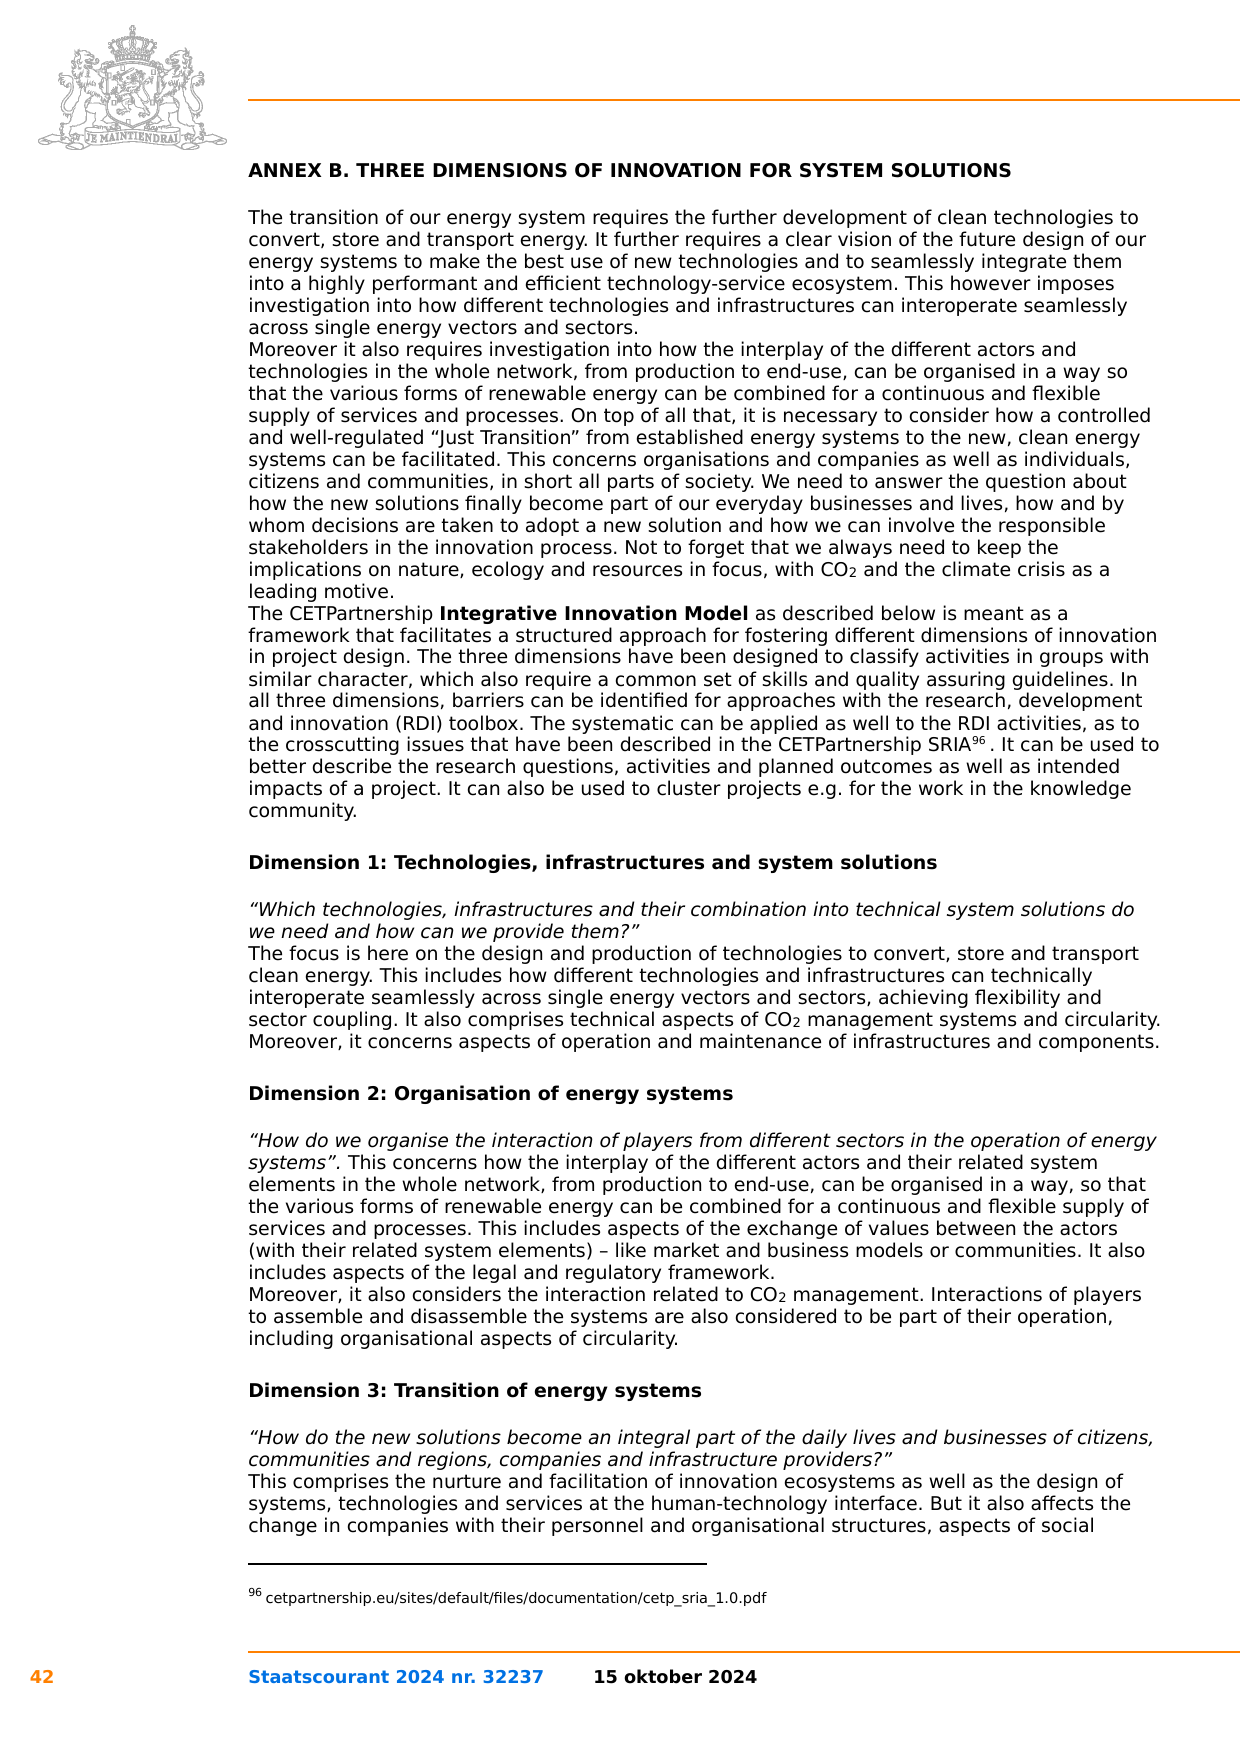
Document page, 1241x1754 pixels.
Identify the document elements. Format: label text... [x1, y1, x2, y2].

text Moreover, it also considers the interaction related to CO2 management. Interactions of players to assemble and disassemble the systems are also considered to be part of their operation, including organisational aspects of circularity. [248, 1284, 1163, 1350]
text This comprises the nurture and facilitation of innovation ecosystems as well as the design of systems, technologies and services at the human-technology interface. But it also affects the change in companies with their personnel and organisational structures, aspects of social [248, 1471, 1163, 1537]
text The CETPartnership Integrative Innovation Model as described below is meant as a framework that facilitates a structured approach for fostering different dimensions of innovation in project design. The three dimensions have been designed to classify activities in groups with similar character, which also require a common set of skills and quality assuring guidelines. In all three dimensions, barriers can be identified for approaches with the research, development and innovation (RDI) toolbox. The systematic can be applied as well to the RDI activities, as to the crosscutting issues that have been described in the CETPartnership SRIA. It can be used to better describe the research questions, activities and planned outcomes as well as intended impacts of a project. It can also be used to cluster projects e.g. for the work in the knowledge community. [248, 602, 1163, 822]
subtitle Dimension 1: Technologies, infrastructures and system solutions [248, 852, 1163, 874]
text Moreover it also requires investigation into how the interplay of the different actors and technologies in the whole network, from production to end-use, can be organised in a way so that the various forms of renewable energy can be combined for a continuous and flexible supply of services and processes. On top of all that, it is necessary to consider how a controlled and well-regulated “Just Transition” from established energy systems to the new, clean energy systems can be facilitated. This concerns organisations and companies as well as individuals, citizens and communities, in short all parts of society. We need to answer the question about how the new solutions finally become part of our everyday businesses and lives, how and by whom decisions are taken to adopt a new solution and how we can involve the responsible stakeholders in the innovation process. Not to forget that we always need to keep the implications on nature, ecology and resources in focus, with CO2 and the climate crisis as a leading motive. [248, 339, 1163, 602]
subtitle Dimension 3: Transition of energy systems [248, 1380, 1163, 1402]
subtitle Dimension 2: Organisation of energy systems [248, 1083, 1163, 1105]
picture [38, 25, 227, 150]
text “Which technologies, infrastructures and their combination into technical system solutions do we need and how can we provide them?” [248, 899, 1163, 943]
text “How do we organise the interaction of players from different sectors in the operation of energy systems”. This concerns how the interplay of the different actors and their related system elements in the whole network, from production to end-use, can be organised in a way, so that the various forms of renewable energy can be combined for a continuous and flexible supply of services and processes. This includes aspects of the exchange of values between the actors (with their related system elements) – like market and business models or communities. It also includes aspects of the legal and regulatory framework. [248, 1130, 1163, 1284]
text cetpartnership.eu/sites/default/files/documentation/cetp_sria_1.0.pdf [248, 1586, 1163, 1608]
subtitle ANNEX B. THREE DIMENSIONS OF INNOVATION FOR SYSTEM SOLUTIONS [248, 160, 1163, 182]
text “How do the new solutions become an integral part of the daily lives and businesses of citizens, communities and regions, companies and infrastructure providers?” [248, 1427, 1163, 1471]
text The transition of our energy system requires the further development of clean technologies to convert, store and transport energy. It further requires a clear vision of the future design of our energy systems to make the best use of new technologies and to seamlessly integrate them into a highly performant and efficient technology-service ecosystem. This however imposes investigation into how different technologies and infrastructures can interoperate seamlessly across single energy vectors and sectors. [248, 207, 1163, 339]
text The focus is here on the design and production of technologies to convert, store and transport clean energy. This includes how different technologies and infrastructures can technically interoperate seamlessly across single energy vectors and sectors, achieving flexibility and sector coupling. It also comprises technical aspects of CO2 management systems and circularity. Moreover, it concerns aspects of operation and maintenance of infrastructures and components. [248, 943, 1163, 1053]
